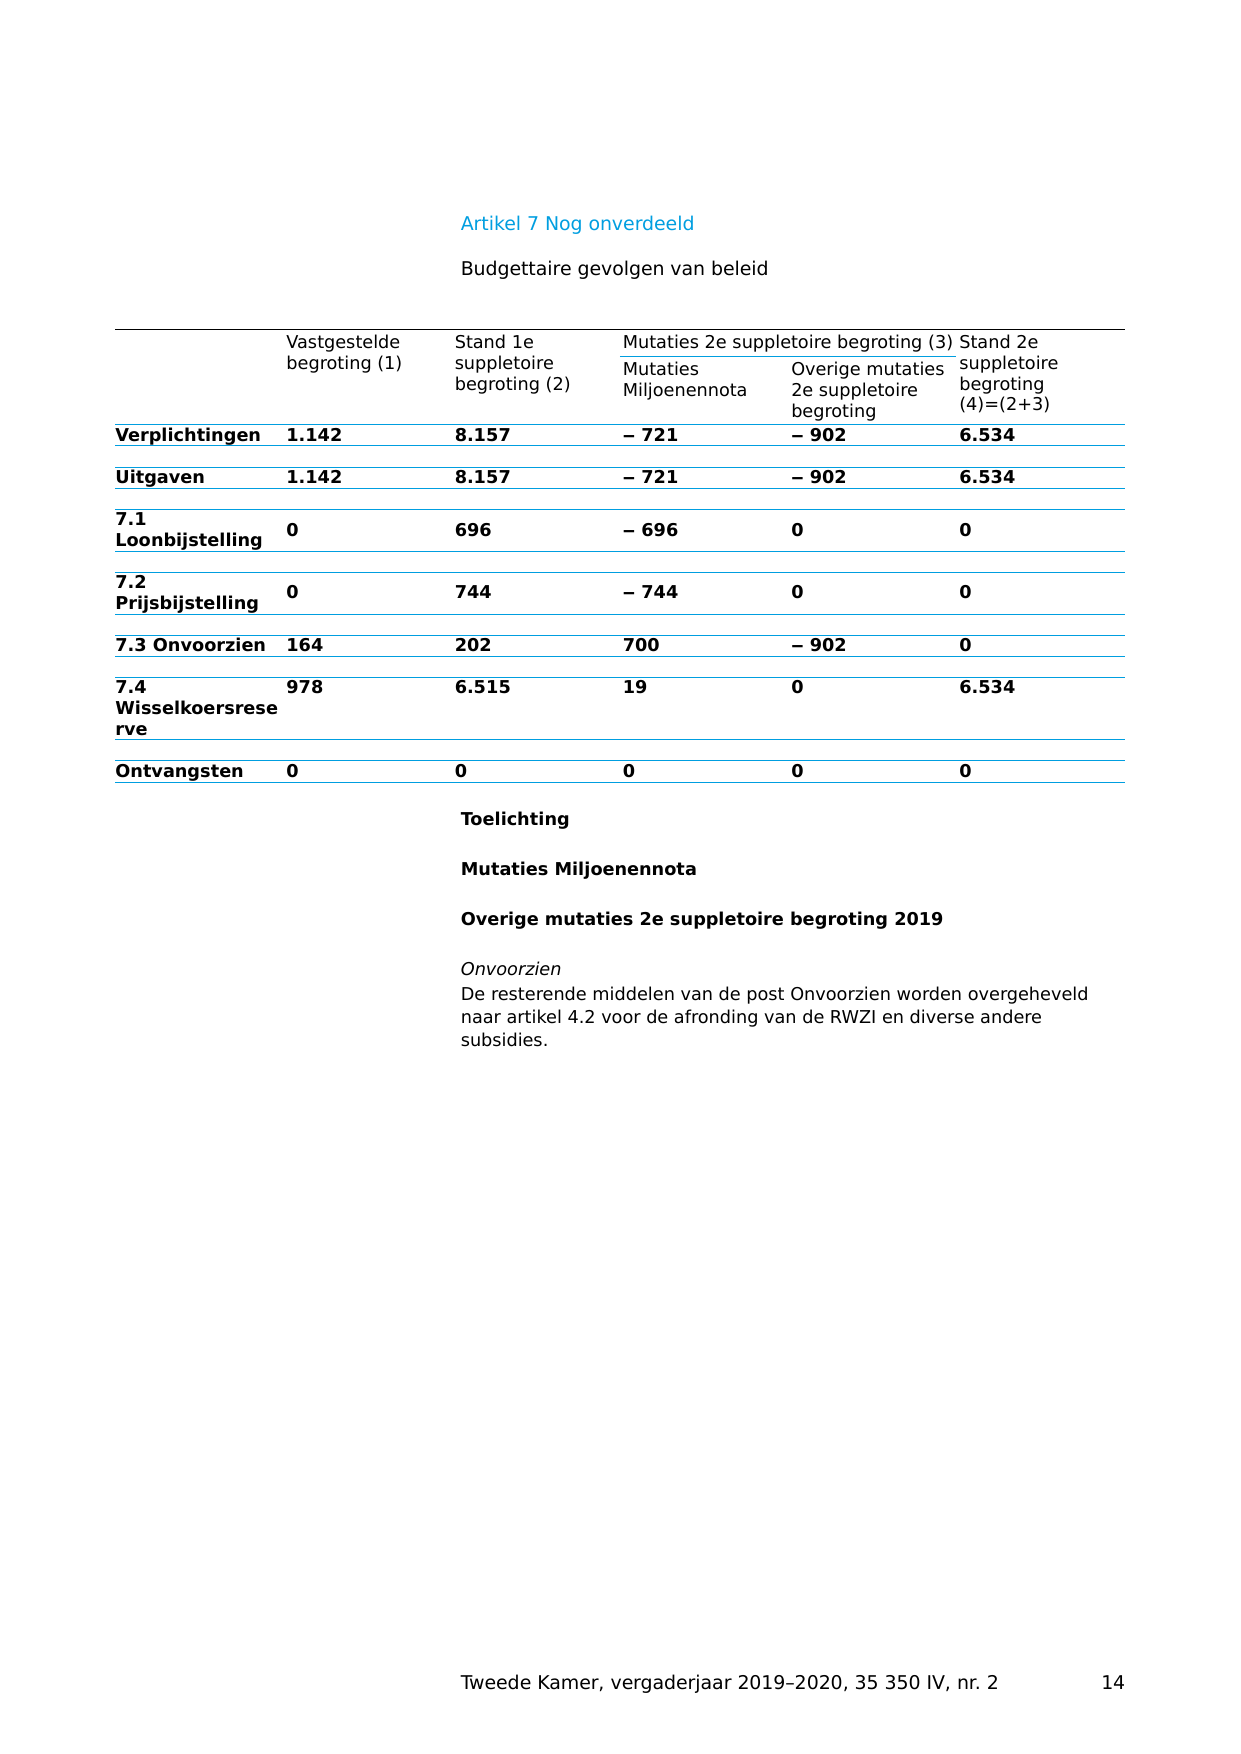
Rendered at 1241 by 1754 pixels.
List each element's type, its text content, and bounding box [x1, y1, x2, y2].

table_header Tabel 9 Nog onverdeeld (Tweede suppletoire begroting) (bedragen x € 1.000) [115, 304, 1125, 329]
table_cell [452, 615, 620, 634]
table_cell 0 [283, 761, 452, 782]
table_cell [620, 489, 788, 509]
table_cell 7.3 Onvoorzien [115, 636, 283, 656]
table_cell [115, 489, 283, 509]
table_cell 0 [956, 761, 1125, 782]
table_cell ‒ 902 [788, 425, 956, 445]
table_cell [956, 489, 1125, 509]
table_cell 202 [452, 636, 620, 656]
table_cell Uitgaven [115, 468, 283, 488]
table_cell Overige mutaties 2e suppletoire begroting [788, 357, 956, 424]
table_cell 6.534 [956, 678, 1125, 739]
table_cell 1.142 [283, 468, 452, 488]
text Toelichting [461, 807, 1125, 830]
table_cell [788, 552, 956, 572]
table_cell [620, 446, 788, 466]
table_cell [283, 615, 452, 634]
table_cell [788, 657, 956, 677]
text De resterende middelen van de post Onvoorzien worden overgeheveld naar artikel 4.2 voor de afronding van de RWZI en diverse andere subsidies. [461, 982, 1125, 1051]
table_cell [115, 330, 283, 424]
table_cell 700 [620, 636, 788, 656]
table_cell [620, 657, 788, 677]
table_cell Ontvangsten [115, 761, 283, 782]
table_cell [283, 740, 452, 760]
table_cell [956, 552, 1125, 572]
table_cell [452, 446, 620, 466]
table_cell 0 [956, 510, 1125, 551]
table_cell 0 [620, 761, 788, 782]
text Overige mutaties 2e suppletoire begroting 2019 [461, 907, 1125, 930]
table_cell [620, 552, 788, 572]
table_cell 7.4 Wisselkoersreserve [115, 678, 283, 739]
table_cell 1.142 [283, 425, 452, 445]
table_cell 0 [788, 510, 956, 551]
table_cell [115, 552, 283, 572]
text Mutaties Miljoenennota [461, 857, 1125, 880]
table_cell [788, 489, 956, 509]
table_cell [115, 446, 283, 466]
table_cell [283, 446, 452, 466]
table_cell [452, 657, 620, 677]
table_cell ‒ 744 [620, 573, 788, 613]
table_cell 164 [283, 636, 452, 656]
text Onvoorzien [461, 957, 1125, 980]
table_cell 0 [283, 510, 452, 551]
title Budgettaire gevolgen van beleid [461, 258, 1125, 280]
table_cell [115, 657, 283, 677]
title Artikel 7 Nog onverdeeld [461, 213, 1125, 235]
table_cell [788, 446, 956, 466]
table_cell Mutaties Miljoenennota [620, 357, 788, 424]
table_cell [788, 615, 956, 634]
table_cell [283, 489, 452, 509]
table_cell Mutaties 2e suppletoire begroting (3) [620, 330, 956, 356]
table_cell [115, 740, 283, 760]
table_cell 6.534 [956, 425, 1125, 445]
table_cell Stand 1e suppletoire begroting (2) [452, 330, 620, 424]
table_cell [452, 552, 620, 572]
table_cell [283, 552, 452, 572]
table_cell 0 [956, 573, 1125, 613]
table_cell 696 [452, 510, 620, 551]
table_cell [956, 657, 1125, 677]
table_cell Stand 2e suppletoire begroting (4)=(2+3) [956, 330, 1125, 424]
table_cell 0 [452, 761, 620, 782]
table_cell 6.515 [452, 678, 620, 739]
table_cell Verplichtingen [115, 425, 283, 445]
table_cell 7.2 Prijsbijstelling [115, 573, 283, 613]
table_cell 0 [283, 573, 452, 613]
table_cell [956, 446, 1125, 466]
table_cell 978 [283, 678, 452, 739]
table_cell 0 [788, 573, 956, 613]
table_cell [956, 740, 1125, 760]
table_cell 8.157 [452, 468, 620, 488]
table_cell 19 [620, 678, 788, 739]
table_cell [452, 740, 620, 760]
table_cell [788, 740, 956, 760]
table_cell 0 [788, 678, 956, 739]
table_cell ‒ 696 [620, 510, 788, 551]
table_cell [452, 489, 620, 509]
table_cell [620, 740, 788, 760]
table_cell [283, 657, 452, 677]
table_cell 7.1 Loonbijstelling [115, 510, 283, 551]
table_cell [115, 615, 283, 634]
table_cell 0 [788, 761, 956, 782]
table_cell ‒ 902 [788, 636, 956, 656]
table_cell 8.157 [452, 425, 620, 445]
table_cell Vastgestelde begroting (1) [283, 330, 452, 424]
table_cell 0 [956, 636, 1125, 656]
table_cell ‒ 721 [620, 468, 788, 488]
table_cell 744 [452, 573, 620, 613]
table_cell ‒ 902 [788, 468, 956, 488]
table_cell 6.534 [956, 468, 1125, 488]
table_cell ‒ 721 [620, 425, 788, 445]
table_cell [956, 615, 1125, 634]
table_cell [620, 615, 788, 634]
